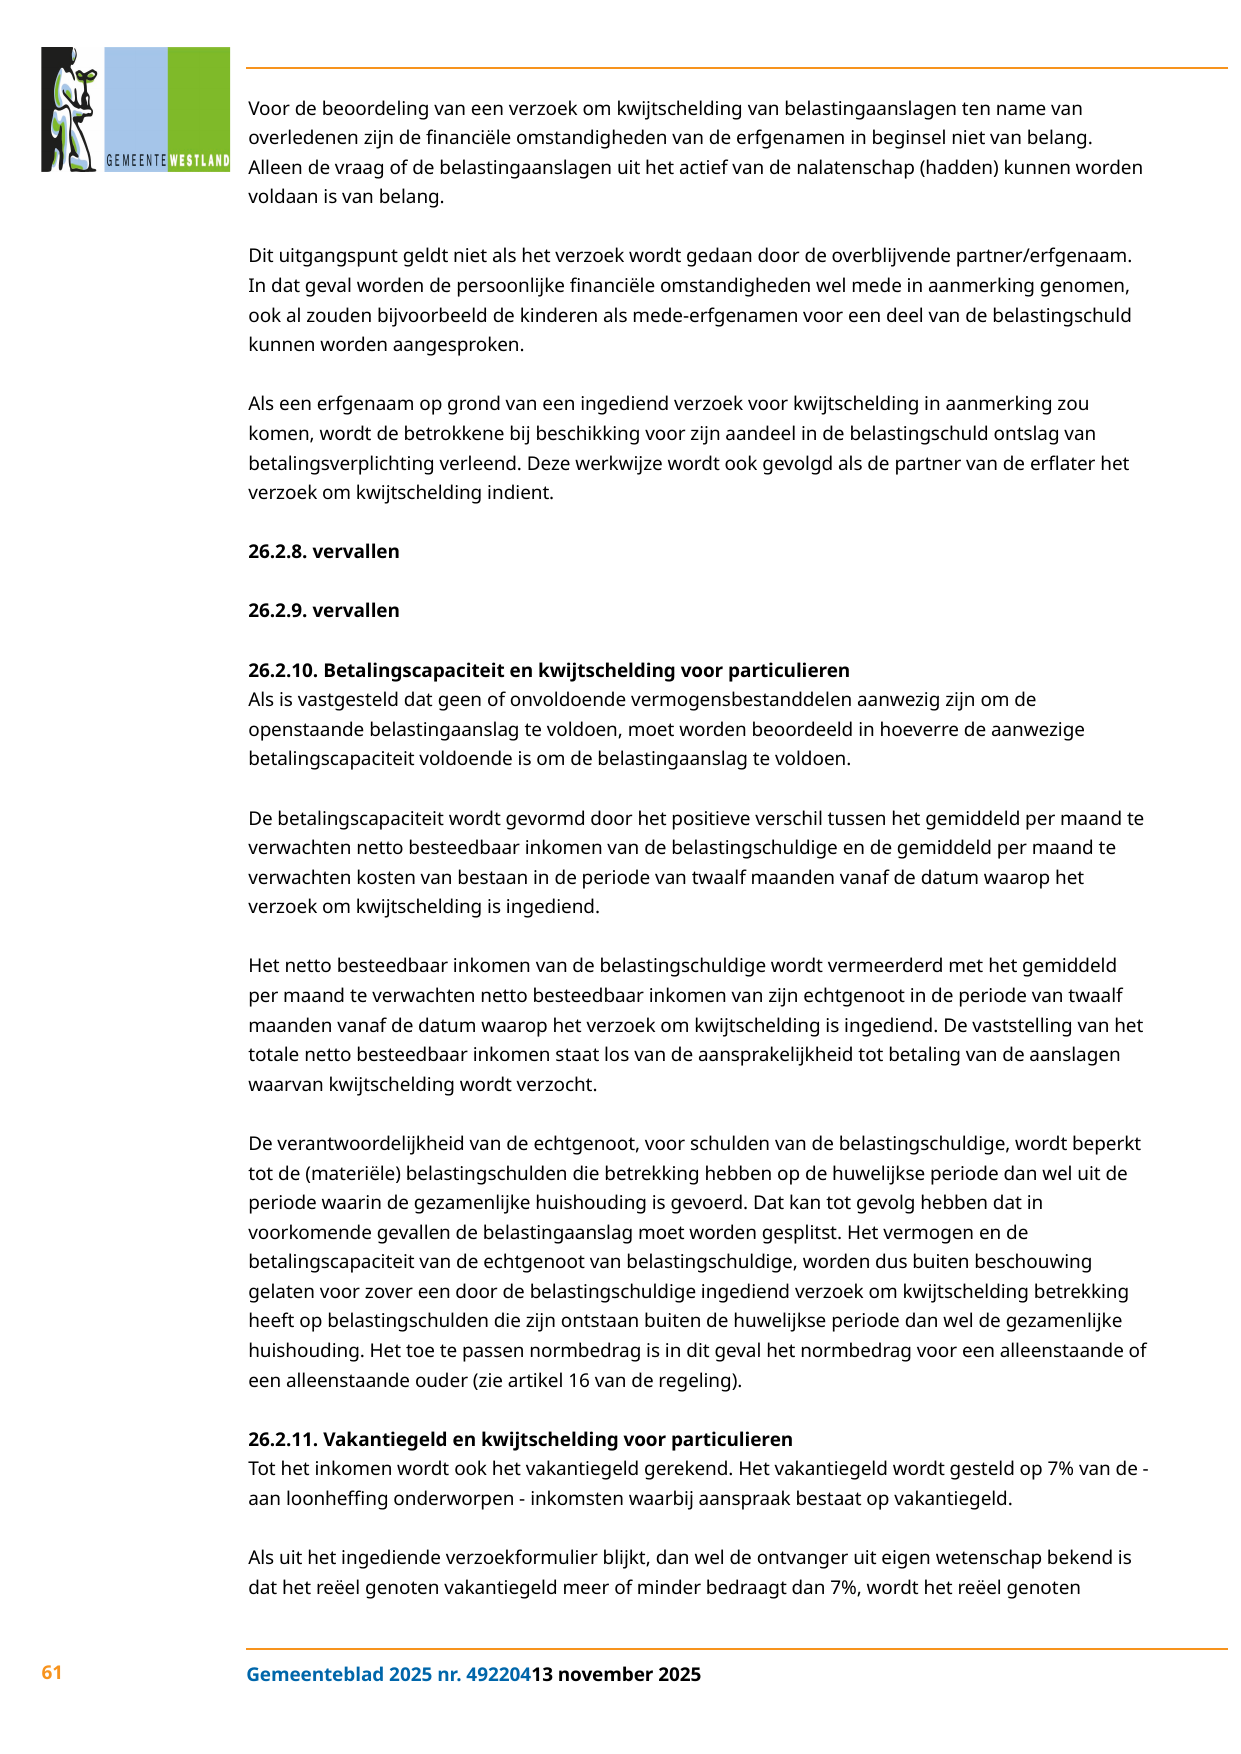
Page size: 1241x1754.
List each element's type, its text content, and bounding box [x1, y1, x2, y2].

text 26.2.9. vervallen [248, 598, 1152, 623]
text Voor de beoordeling van een verzoek om kwijtschelding van belastingaanslagen ten name van overledenen zijn de financiële omstandigheden van de erfgenamen in beginsel niet van belang. Alleen de vraag of de belastingaanslagen uit het actief van de nalatenschap (hadden) kunnen worden voldaan is van belang. [248, 95, 1152, 209]
text De betalingscapaciteit wordt gevormd door het positieve verschil tussen het gemiddeld per maand te verwachten netto besteedbaar inkomen van de belastingschuldige en de gemiddeld per maand te verwachten kosten van bestaan in de periode van twaalf maanden vanaf de datum waarop het verzoek om kwijtschelding is ingediend. [248, 805, 1152, 919]
text Als uit het ingediende verzoekformulier blijkt, dan wel de ontvanger uit eigen wetenschap bekend is dat het reëel genoten vakantiegeld meer of minder bedraagt dan 7%, wordt het reëel genoten [248, 1544, 1152, 1600]
text De verantwoordelijkheid van de echtgenoot, voor schulden van de belastingschuldige, wordt beperkt tot de (materiële) belastingschulden die betrekking hebben op de huwelijkse periode dan wel uit de periode waarin de gezamenlijke huishouding is gevoerd. Dat kan tot gevolg hebben dat in voorkomende gevallen de belastingaanslag moet worden gesplitst. Het vermogen en de betalingscapaciteit van de echtgenoot van belastingschuldige, worden dus buiten beschouwing gelaten voor zover een door de belastingschuldige ingediend verzoek om kwijtschelding betrekking heeft op belastingschulden die zijn ontstaan buiten de huwelijkse periode dan wel de gezamenlijke huishouding. Het toe te passen normbedrag is in dit geval het normbedrag voor een alleenstaande of een alleenstaande ouder (zie artikel 16 van de regeling). [248, 1130, 1152, 1393]
text Dit uitgangspunt geldt niet als het verzoek wordt gedaan door de overblijvende partner/erfgenaam. In dat geval worden de persoonlijke financiële omstandigheden wel mede in aanmerking genomen, ook al zouden bijvoorbeeld de kinderen als mede-erfgenamen voor een deel van de belastingschuld kunnen worden aangesproken. [248, 243, 1152, 357]
picture [41, 47, 231, 172]
text Tot het inkomen wordt ook het vakantiegeld gerekend. Het vakantiegeld wordt gesteld op 7% van de - aan loonheffing onderworpen - inkomsten waarbij aanspraak bestaat op vakantiegeld. [248, 1456, 1152, 1511]
text Als is vastgesteld dat geen of onvoldoende vermogensbestanddelen aanwezig zijn om de openstaande belastingaanslag te voldoen, moet worden beoordeeld in hoeverre de aanwezige betalingscapaciteit voldoende is om de belastingaanslag te voldoen. [248, 686, 1152, 771]
text Het netto besteedbaar inkomen van de belastingschuldige wordt vermeerderd met het gemiddeld per maand te verwachten netto besteedbaar inkomen van zijn echtgenoot in de periode van twaalf maanden vanaf de datum waarop het verzoek om kwijtschelding is ingediend. De vaststelling van het totale netto besteedbaar inkomen staat los van de aansprakelijkheid tot betaling van de aanslagen waarvan kwijtschelding wordt verzocht. [248, 953, 1152, 1097]
text 26.2.10. Betalingscapaciteit en kwijtschelding voor particulieren [248, 657, 1152, 683]
text 26.2.8. vervallen [248, 538, 1152, 564]
text Als een erfgenaam op grond van een ingediend verzoek voor kwijtschelding in aanmerking zou komen, wordt de betrokkene bij beschikking voor zijn aandeel in de belastingschuld ontslag van betalingsverplichting verleend. Deze werkwijze wordt ook gevolgd als de partner van de erflater het verzoek om kwijtschelding indient. [248, 391, 1152, 505]
text 26.2.11. Vakantiegeld en kwijtschelding voor particulieren [248, 1426, 1152, 1452]
